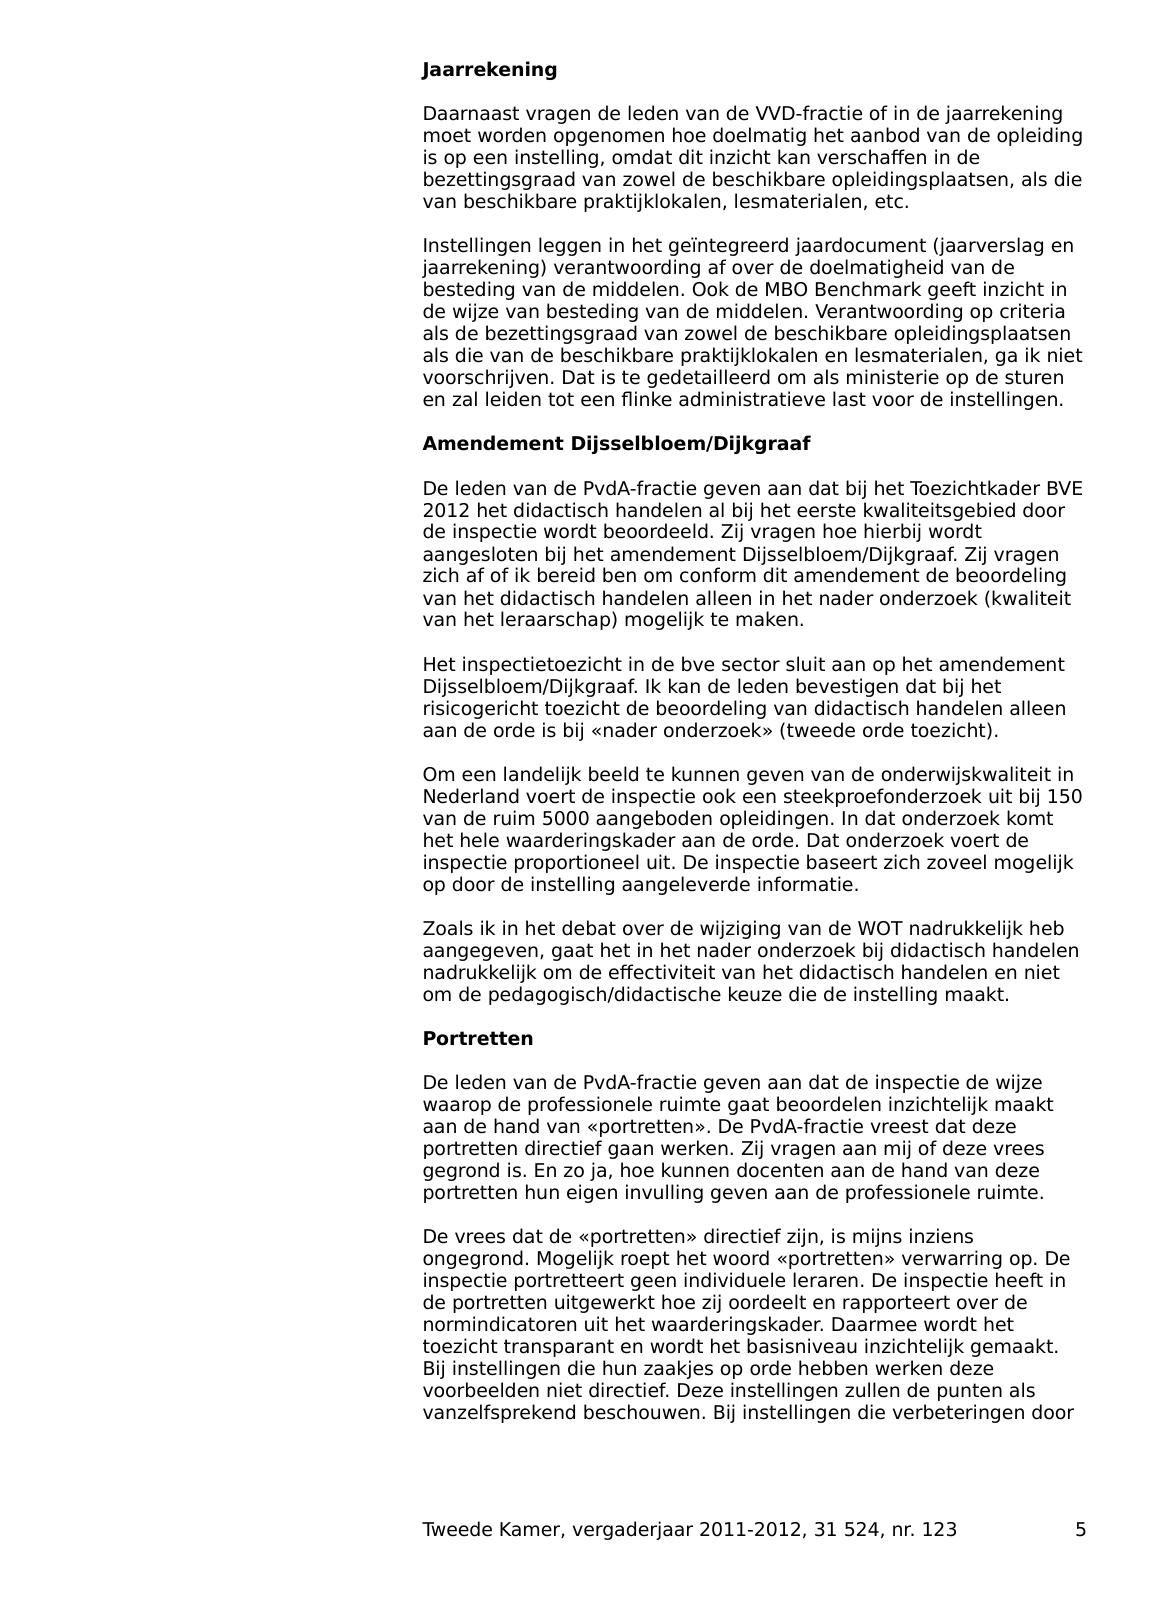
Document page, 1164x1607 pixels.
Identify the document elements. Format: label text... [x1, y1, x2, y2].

text Zoals ik in het debat over de wijziging van de WOT nadrukkelijk heb aangegeven, gaat het in het nader onderzoek bij didactisch handelen nadrukkelijk om de effectiviteit van het didactisch handelen en niet om de pedagogisch/didactische keuze die de instelling maakt. [422, 918, 1087, 1006]
text Instellingen leggen in het geïntegreerd jaardocument (jaarverslag en jaarrekening) verantwoording af over de doelmatigheid van de besteding van de middelen. Ook de MBO Benchmark geeft inzicht in de wijze van besteding van de middelen. Verantwoording op criteria als de bezettingsgraad van zowel de beschikbare opleidingsplaatsen als die van de beschikbare praktijklokalen en lesmaterialen, ga ik niet voorschrijven. Dat is te gedetailleerd om als ministerie op de sturen en zal leiden tot een flinke administratieve last voor de instellingen. [422, 235, 1087, 411]
subtitle Jaarrekening [422, 59, 1087, 81]
subtitle Amendement Dijsselbloem/Dijkgraaf [422, 433, 1087, 455]
text De vrees dat de «portretten» directief zijn, is mijns inziens ongegrond. Mogelijk roept het woord «portretten» verwarring op. De inspectie portretteert geen individuele leraren. De inspectie heeft in de portretten uitgewerkt hoe zij oordeelt en rapporteert over de normindicatoren uit het waarderingskader. Daarmee wordt het toezicht transparant en wordt het basisniveau inzichtelijk gemaakt. Bij instellingen die hun zaakjes op orde hebben werken deze voorbeelden niet directief. Deze instellingen zullen de punten als vanzelfsprekend beschouwen. Bij instellingen die verbeteringen door [422, 1226, 1087, 1424]
text De leden van de PvdA-fractie geven aan dat bij het Toezichtkader BVE 2012 het didactisch handelen al bij het eerste kwaliteitsgebied door de inspectie wordt beoordeeld. Zij vragen hoe hierbij wordt aangesloten bij het amendement Dijsselbloem/Dijkgraaf. Zij vragen zich af of ik bereid ben om conform dit amendement de beoordeling van het didactisch handelen alleen in het nader onderzoek (kwaliteit van het leraarschap) mogelijk te maken. [422, 477, 1087, 631]
text Daarnaast vragen de leden van de VVD-fractie of in de jaarrekening moet worden opgenomen hoe doelmatig het aanbod van de opleiding is op een instelling, omdat dit inzicht kan verschaffen in de bezettingsgraad van zowel de beschikbare opleidingsplaatsen, als die van beschikbare praktijklokalen, lesmaterialen, etc. [422, 103, 1087, 213]
text Het inspectietoezicht in de bve sector sluit aan op het amendement Dijsselbloem/Dijkgraaf. Ik kan de leden bevestigen dat bij het risicogericht toezicht de beoordeling van didactisch handelen alleen aan de orde is bij «nader onderzoek» (tweede orde toezicht). [422, 653, 1087, 741]
subtitle Portretten [422, 1028, 1087, 1050]
text De leden van de PvdA-fractie geven aan dat de inspectie de wijze waarop de professionele ruimte gaat beoordelen inzichtelijk maakt aan de hand van «portretten». De PvdA-fractie vreest dat deze portretten directief gaan werken. Zij vragen aan mij of deze vrees gegrond is. En zo ja, hoe kunnen docenten aan de hand van deze portretten hun eigen invulling geven aan de professionele ruimte. [422, 1072, 1087, 1204]
text Om een landelijk beeld te kunnen geven van de onderwijskwaliteit in Nederland voert de inspectie ook een steekproefonderzoek uit bij 150 van de ruim 5000 aangeboden opleidingen. In dat onderzoek komt het hele waarderingskader aan de orde. Dat onderzoek voert de inspectie proportioneel uit. De inspectie baseert zich zoveel mogelijk op door de instelling aangeleverde informatie. [422, 764, 1087, 896]
